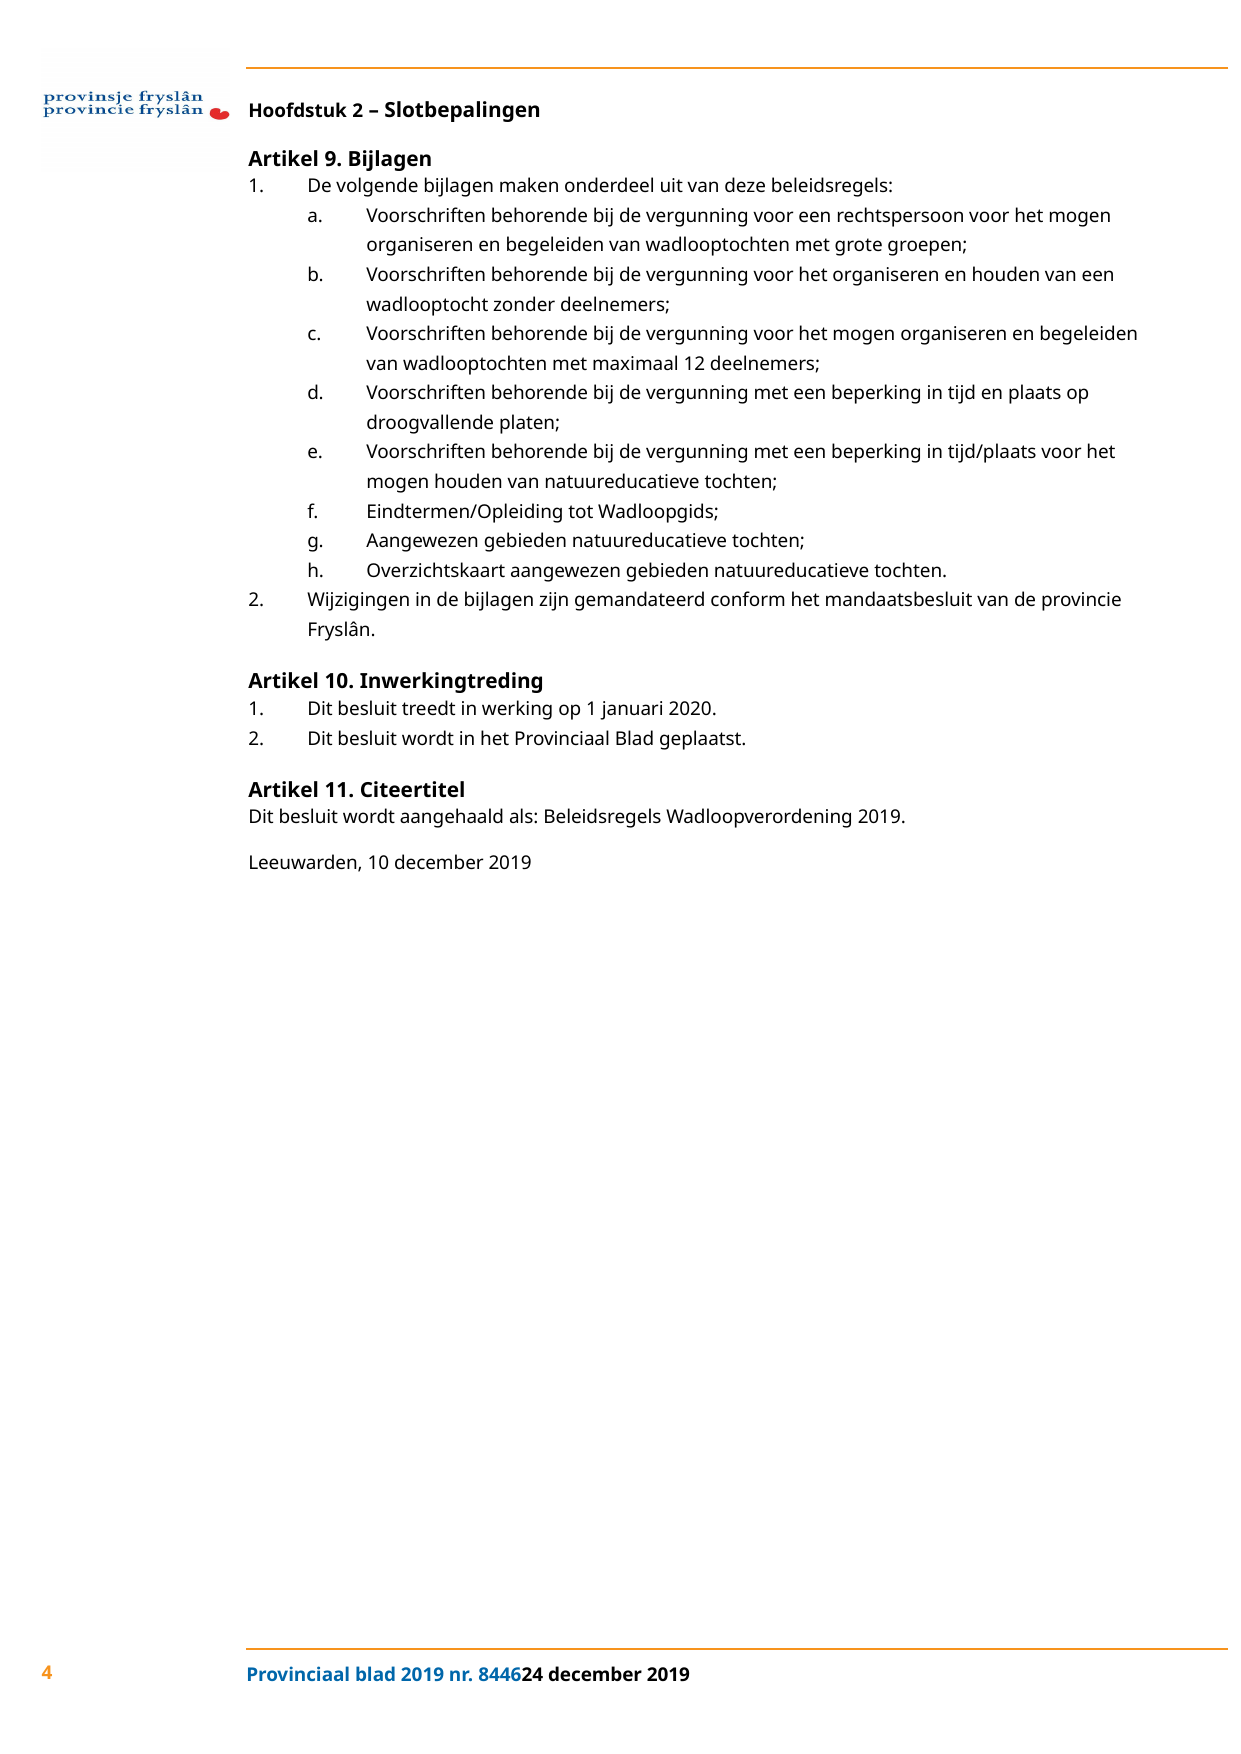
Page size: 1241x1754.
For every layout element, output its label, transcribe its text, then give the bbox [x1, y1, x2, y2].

text Artikel 10. Inwerkingtreding [248, 667, 1152, 695]
list Aangewezen gebieden natuureducatieve tochten; [307, 527, 1152, 553]
picture [41, 47, 231, 172]
list Voorschriften behorende bij de vergunning met een beperking in tijd en plaats op droogvallende platen; [307, 379, 1152, 435]
list Voorschriften behorende bij de vergunning voor het mogen organiseren en begeleiden van wadlooptochten met maximaal 12 deelnemers; [307, 320, 1152, 376]
list Dit besluit treedt in werking op 1 januari 2020. [248, 695, 1152, 721]
list Voorschriften behorende bij de vergunning met een beperking in tijd/plaats voor het mogen houden van natuureducatieve tochten; [307, 439, 1152, 494]
list Wijzigingen in de bijlagen zijn gemandateerd conform het mandaatsbesluit van de provincie Fryslân. [248, 587, 1152, 642]
text Hoofdstuk 2 – Slotbepalingen [248, 95, 1152, 123]
list Eindtermen/Opleiding tot Wadloopgids; [307, 498, 1152, 524]
list De volgende bijlagen maken onderdeel uit van deze beleidsregels: [248, 172, 1152, 198]
text Artikel 11. Citeertitel [248, 775, 1152, 803]
list Overzichtskaart aangewezen gebieden natuureducatieve tochten. [307, 557, 1152, 583]
text Artikel 9. Bijlagen [248, 144, 1152, 172]
text Dit besluit wordt aangehaald als: Beleidsregels Wadloopverordening 2019. [248, 803, 1152, 829]
list Dit besluit wordt in het Provinciaal Blad geplaatst. [248, 725, 1152, 750]
list Voorschriften behorende bij de vergunning voor het organiseren en houden van een wadlooptocht zonder deelnemers; [307, 261, 1152, 317]
list Voorschriften behorende bij de vergunning voor een rechtspersoon voor het mogen organiseren en begeleiden van wadlooptochten met grote groepen; [307, 202, 1152, 257]
text Leeuwarden, 10 december 2019 [248, 849, 1152, 875]
